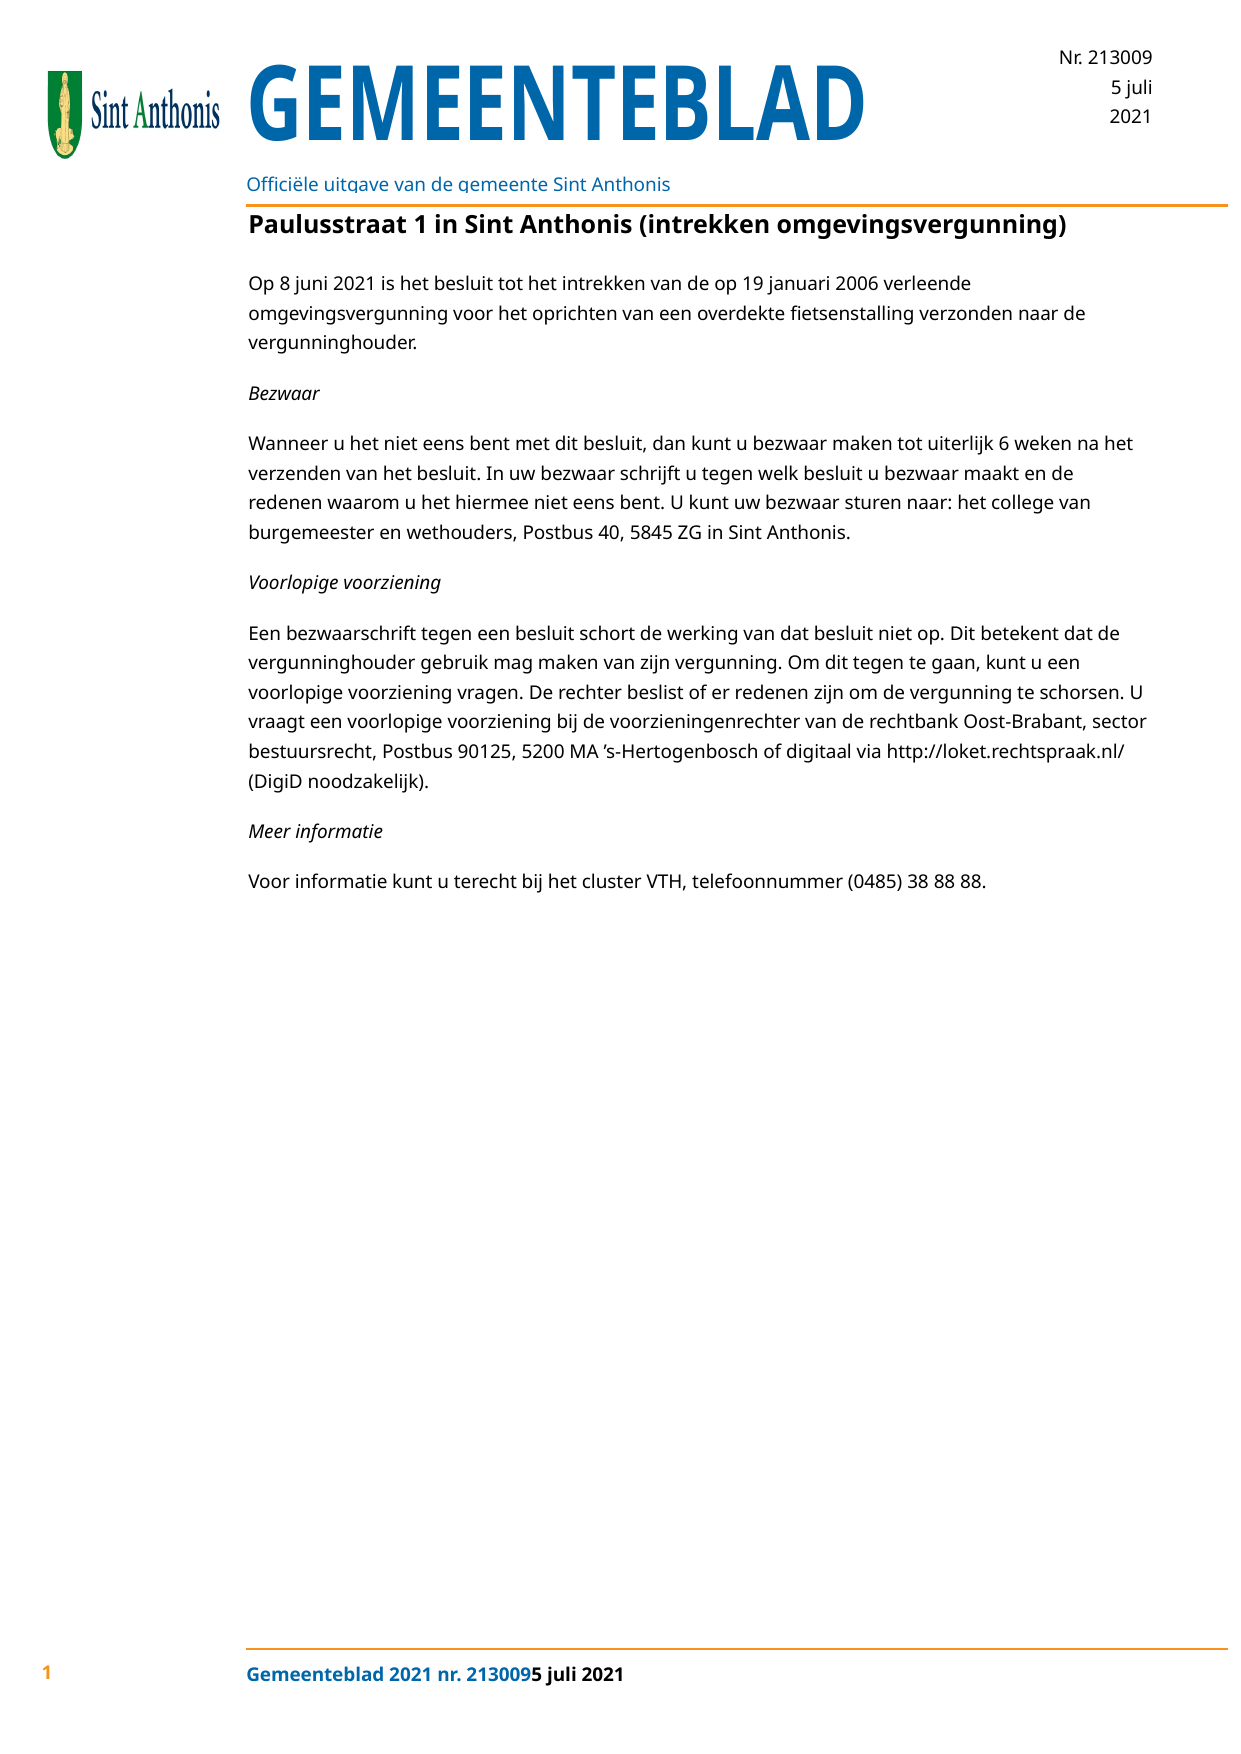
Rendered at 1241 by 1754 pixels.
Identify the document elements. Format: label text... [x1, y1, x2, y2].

text Bezwaar [248, 380, 1152, 406]
text Meer informatie [248, 818, 1152, 844]
text Voor informatie kunt u terecht bij het cluster VTH, telefoonnummer (0485) 38 88 88. [248, 869, 1152, 894]
text Paulusstraat 1 in Sint Anthonis (intrekken omgevingsvergunning) [248, 207, 1152, 241]
picture [41, 47, 231, 172]
text Wanneer u het niet eens bent met dit besluit, dan kunt u bezwaar maken tot uiterlijk 6 weken na het verzenden van het besluit. In uw bezwaar schrijft u tegen welk besluit u bezwaar maakt en de redenen waarom u het hiermee niet eens bent. U kunt uw bezwaar sturen naar: het college van burgemeester en wethouders, Postbus 40, 5845 ZG in Sint Anthonis. [248, 430, 1152, 545]
text Een bezwaarschrift tegen een besluit schort de werking van dat besluit niet op. Dit betekent dat de vergunninghouder gebruik mag maken van zijn vergunning. Om dit tegen te gaan, kunt u een voorlopige voorziening vragen. De rechter beslist of er redenen zijn om de vergunning te schorsen. U vraagt een voorlopige voorziening bij de voorzieningenrechter van de rechtbank Oost-Brabant, sector bestuursrecht, Postbus 90125, 5200 MA ’s-Hertogenbosch of digitaal via http://loket.rechtspraak.nl/ (DigiD noodzakelijk). [248, 620, 1152, 793]
text Op 8 juni 2021 is het besluit tot het intrekken van de op 19 januari 2006 verleende omgevingsvergunning voor het oprichten van een overdekte fietsenstalling verzonden naar de vergunninghouder. [248, 270, 1152, 355]
text Voorlopige voorziening [248, 569, 1152, 595]
